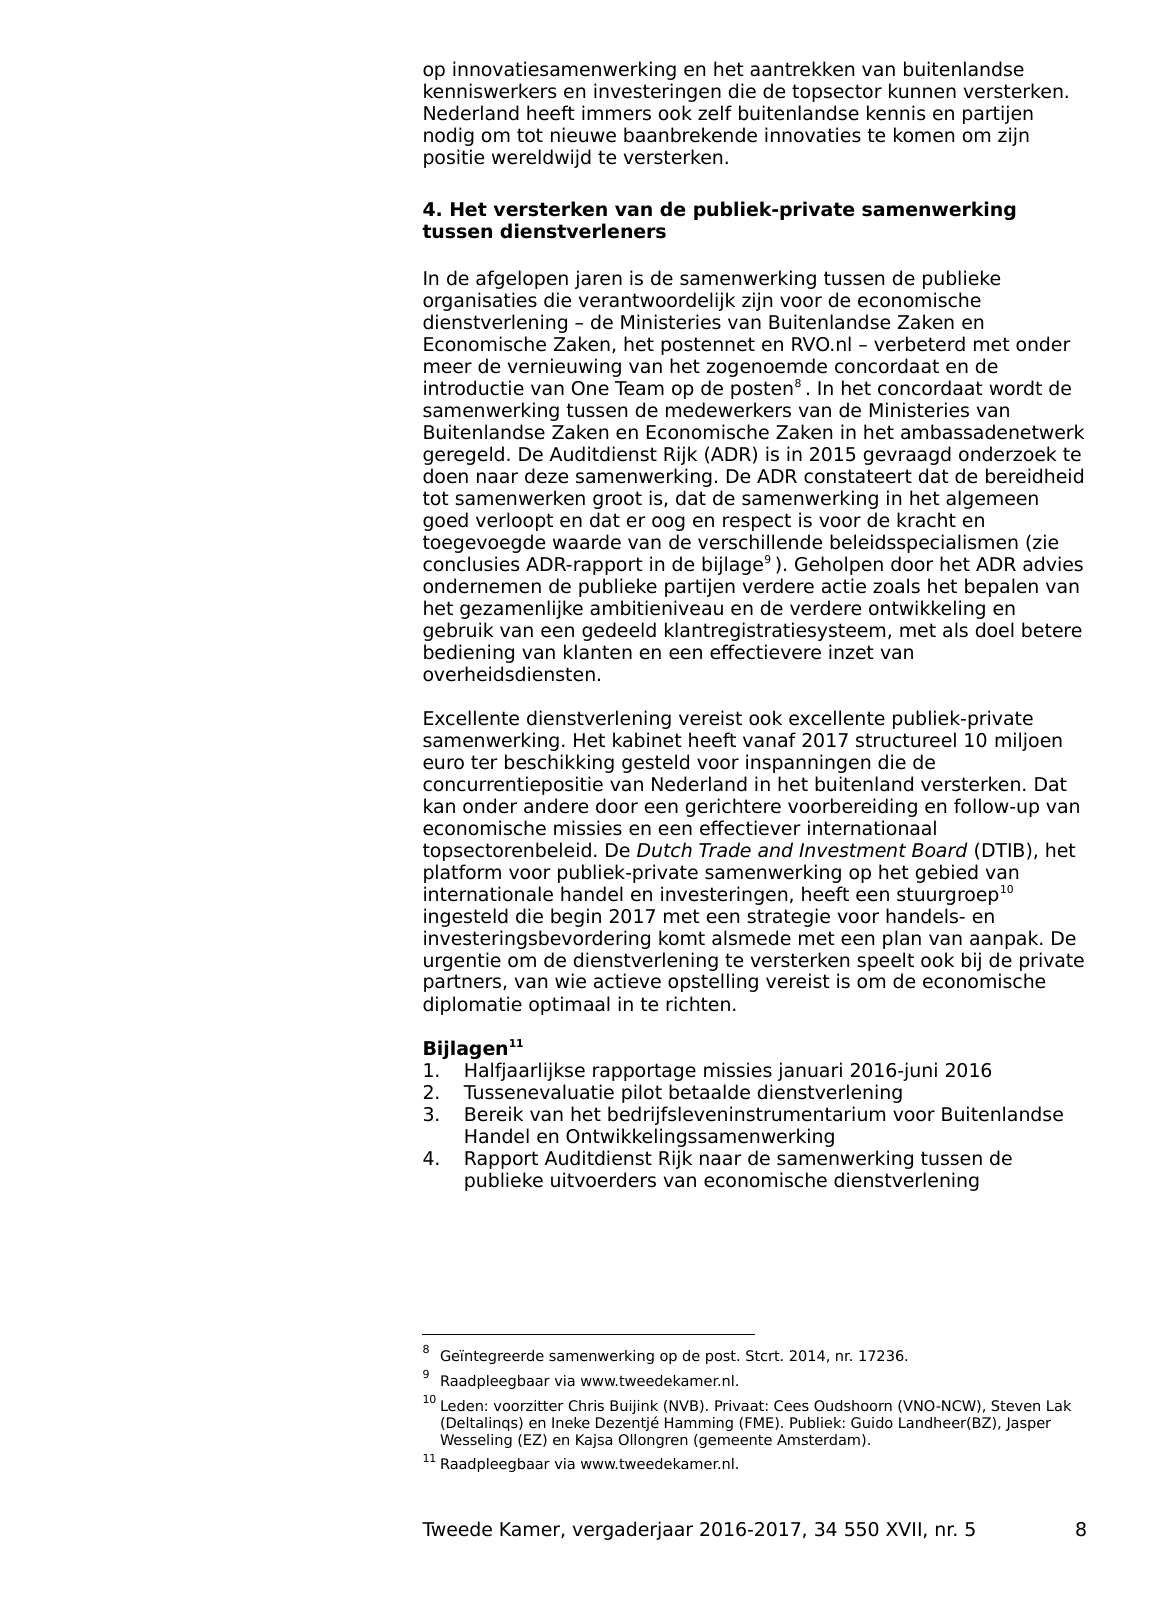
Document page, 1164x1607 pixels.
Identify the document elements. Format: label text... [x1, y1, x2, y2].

text 2. Tussenevaluatie pilot betaalde dienstverlening [422, 1082, 1087, 1103]
text 4. Rapport Auditdienst Rijk naar de samenwerking tussen de publieke uitvoerders van economische dienstverlening [422, 1147, 1087, 1191]
text Raadpleegbaar via www.tweedekamer.nl. [422, 1368, 1087, 1391]
subtitle Bijlagen [422, 1038, 1087, 1059]
text Geïntegreerde samenwerking op de post. Stcrt. 2014, nr. 17236. [422, 1343, 1087, 1366]
text Excellente dienstverlening vereist ook excellente publiek-private samenwerking. Het kabinet heeft vanaf 2017 structureel 10 miljoen euro ter beschikking gesteld voor inspanningen die de concurrentiepositie van Nederland in het buitenland versterken. Dat kan onder andere door een gerichtere voorbereiding en follow-up van economische missies en een effectiever internationaal topsectorenbeleid. De Dutch Trade and Investment Board (DTIB), het platform voor publiek-private samenwerking op het gebied van internationale handel en investeringen, heeft een stuurgroep ingesteld die begin 2017 met een strategie voor handels- en investeringsbevordering komt alsmede met een plan van aanpak. De urgentie om de dienstverlening te versterken speelt ook bij de private partners, van wie actieve opstelling vereist is om de economische diplomatie optimaal in te richten. [422, 708, 1087, 1015]
text Raadpleegbaar via www.tweedekamer.nl. [422, 1452, 1087, 1474]
text In de afgelopen jaren is de samenwerking tussen de publieke organisaties die verantwoordelijk zijn voor de economische dienstverlening – de Ministeries van Buitenlandse Zaken en Economische Zaken, het postennet en RVO.nl – verbeterd met onder meer de vernieuwing van het zogenoemde concordaat en de introductie van One Team op de posten. In het concordaat wordt de samenwerking tussen de medewerkers van de Ministeries van Buitenlandse Zaken en Economische Zaken in het ambassadenetwerk geregeld. De Auditdienst Rijk (ADR) is in 2015 gevraagd onderzoek te doen naar deze samenwerking. De ADR constateert dat de bereidheid tot samenwerken groot is, dat de samenwerking in het algemeen goed verloopt en dat er oog en respect is voor de kracht en toegevoegde waarde van de verschillende beleidsspecialismen (zie conclusies ADR-rapport in de bijlage). Geholpen door het ADR advies ondernemen de publieke partijen verdere actie zoals het bepalen van het gezamenlijke ambitieniveau en de verdere ontwikkeling en gebruik van een gedeeld klantregistratiesysteem, met als doel betere bediening van klanten en een effectievere inzet van overheidsdiensten. [422, 268, 1087, 686]
text Leden: voorzitter Chris Buijink (NVB). Privaat: Cees Oudshoorn (VNO-NCW), Steven Lak (Deltalinqs) en Ineke Dezentjé Hamming (FME). Publiek: Guido Landheer(BZ), Jasper Wesseling (EZ) en Kajsa Ollongren (gemeente Amsterdam). [422, 1393, 1087, 1449]
text op innovatiesamenwerking en het aantrekken van buitenlandse kenniswerkers en investeringen die de topsector kunnen versterken. Nederland heeft immers ook zelf buitenlandse kennis en partijen nodig om tot nieuwe baanbrekende innovaties te komen om zijn positie wereldwijd te versterken. [422, 59, 1087, 169]
text 3. Bereik van het bedrijfsleveninstrumentarium voor Buitenlandse Handel en Ontwikkelingssamenwerking [422, 1103, 1087, 1147]
subtitle 4. Het versterken van de publiek-private samenwerking tussen dienstverleners [422, 199, 1087, 243]
text 1. Halfjaarlijkse rapportage missies januari 2016-juni 2016 [422, 1059, 1087, 1082]
